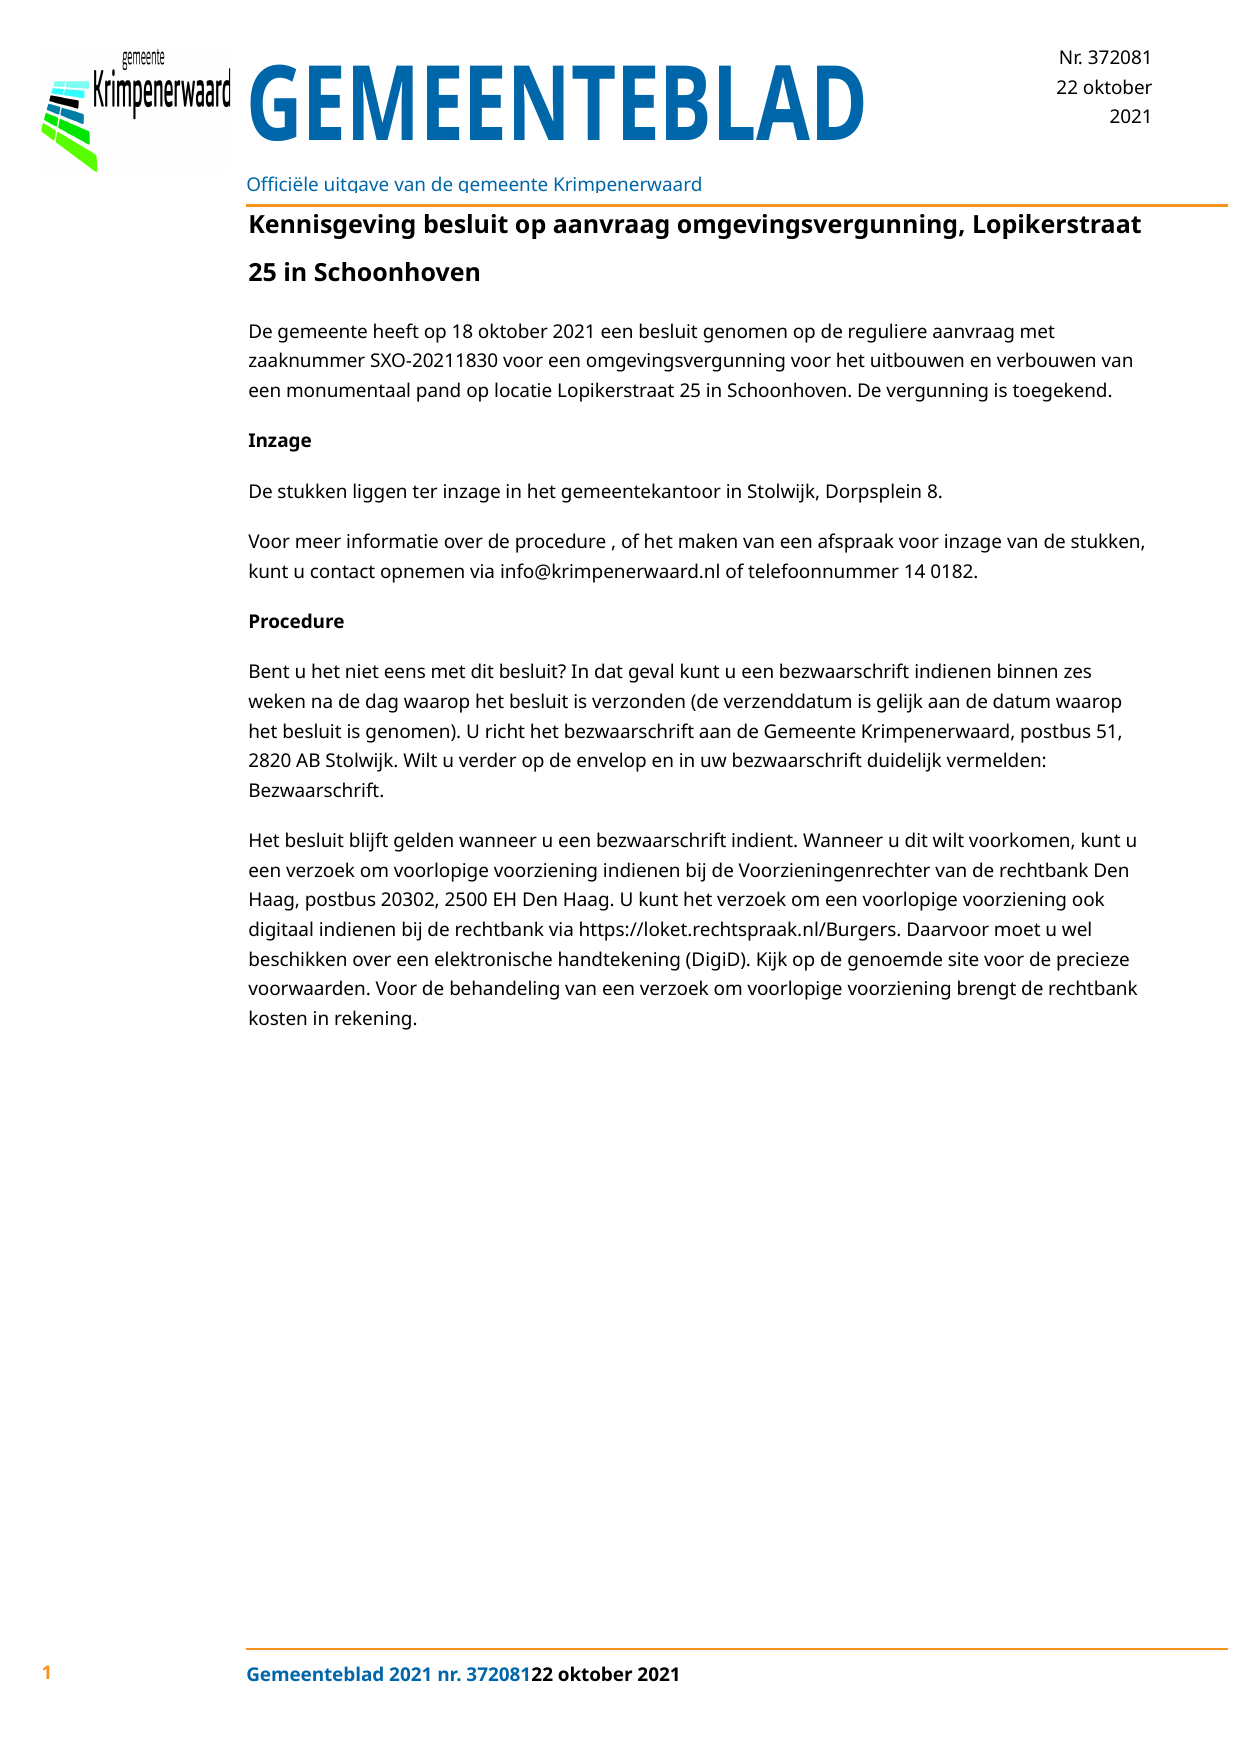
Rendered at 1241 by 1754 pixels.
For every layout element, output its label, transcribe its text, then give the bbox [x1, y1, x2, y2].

text Bent u het niet eens met dit besluit? In dat geval kunt u een bezwaarschrift indienen binnen zes weken na de dag waarop het besluit is verzonden (de verzenddatum is gelijk aan de datum waarop het besluit is genomen). U richt het bezwaarschrift aan de Gemeente Krimpenerwaard, postbus 51, 2820 AB Stolwijk. Wilt u verder op de envelop en in uw bezwaarschrift duidelijk vermelden: Bezwaarschrift. [248, 659, 1152, 803]
text Inzage [248, 427, 1152, 453]
text De gemeente heeft op 18 oktober 2021 een besluit genomen op de reguliere aanvraag met zaaknummer SXO-20211830 voor een omgevingsvergunning voor het uitbouwen en verbouwen van een monumentaal pand op locatie Lopikerstraat 25 in Schoonhoven. De vergunning is toegekend. [248, 318, 1152, 403]
text Procedure [248, 608, 1152, 634]
text Kennisgeving besluit op aanvraag omgevingsvergunning, Lopikerstraat 25 in Schoonhoven [248, 207, 1152, 288]
text De stukken liggen ter inzage in het gemeentekantoor in Stolwijk, Dorpsplein 8. [248, 478, 1152, 504]
picture [41, 47, 231, 172]
text Voor meer informatie over de procedure , of het maken van een afspraak voor inzage van de stukken, kunt u contact opnemen via info@krimpenerwaard.nl of telefoonnummer 14 0182. [248, 528, 1152, 584]
text Het besluit blijft gelden wanneer u een bezwaarschrift indient. Wanneer u dit wilt voorkomen, kunt u een verzoek om voorlopige voorziening indienen bij de Voorzieningenrechter van de rechtbank Den Haag, postbus 20302, 2500 EH Den Haag. U kunt het verzoek om een voorlopige voorziening ook digitaal indienen bij de rechtbank via https://loket.rechtspraak.nl/Burgers. Daarvoor moet u wel beschikken over een elektronische handtekening (DigiD). Kijk op de genoemde site voor de precieze voorwaarden. Voor de behandeling van een verzoek om voorlopige voorziening brengt de rechtbank kosten in rekening. [248, 827, 1152, 1031]
